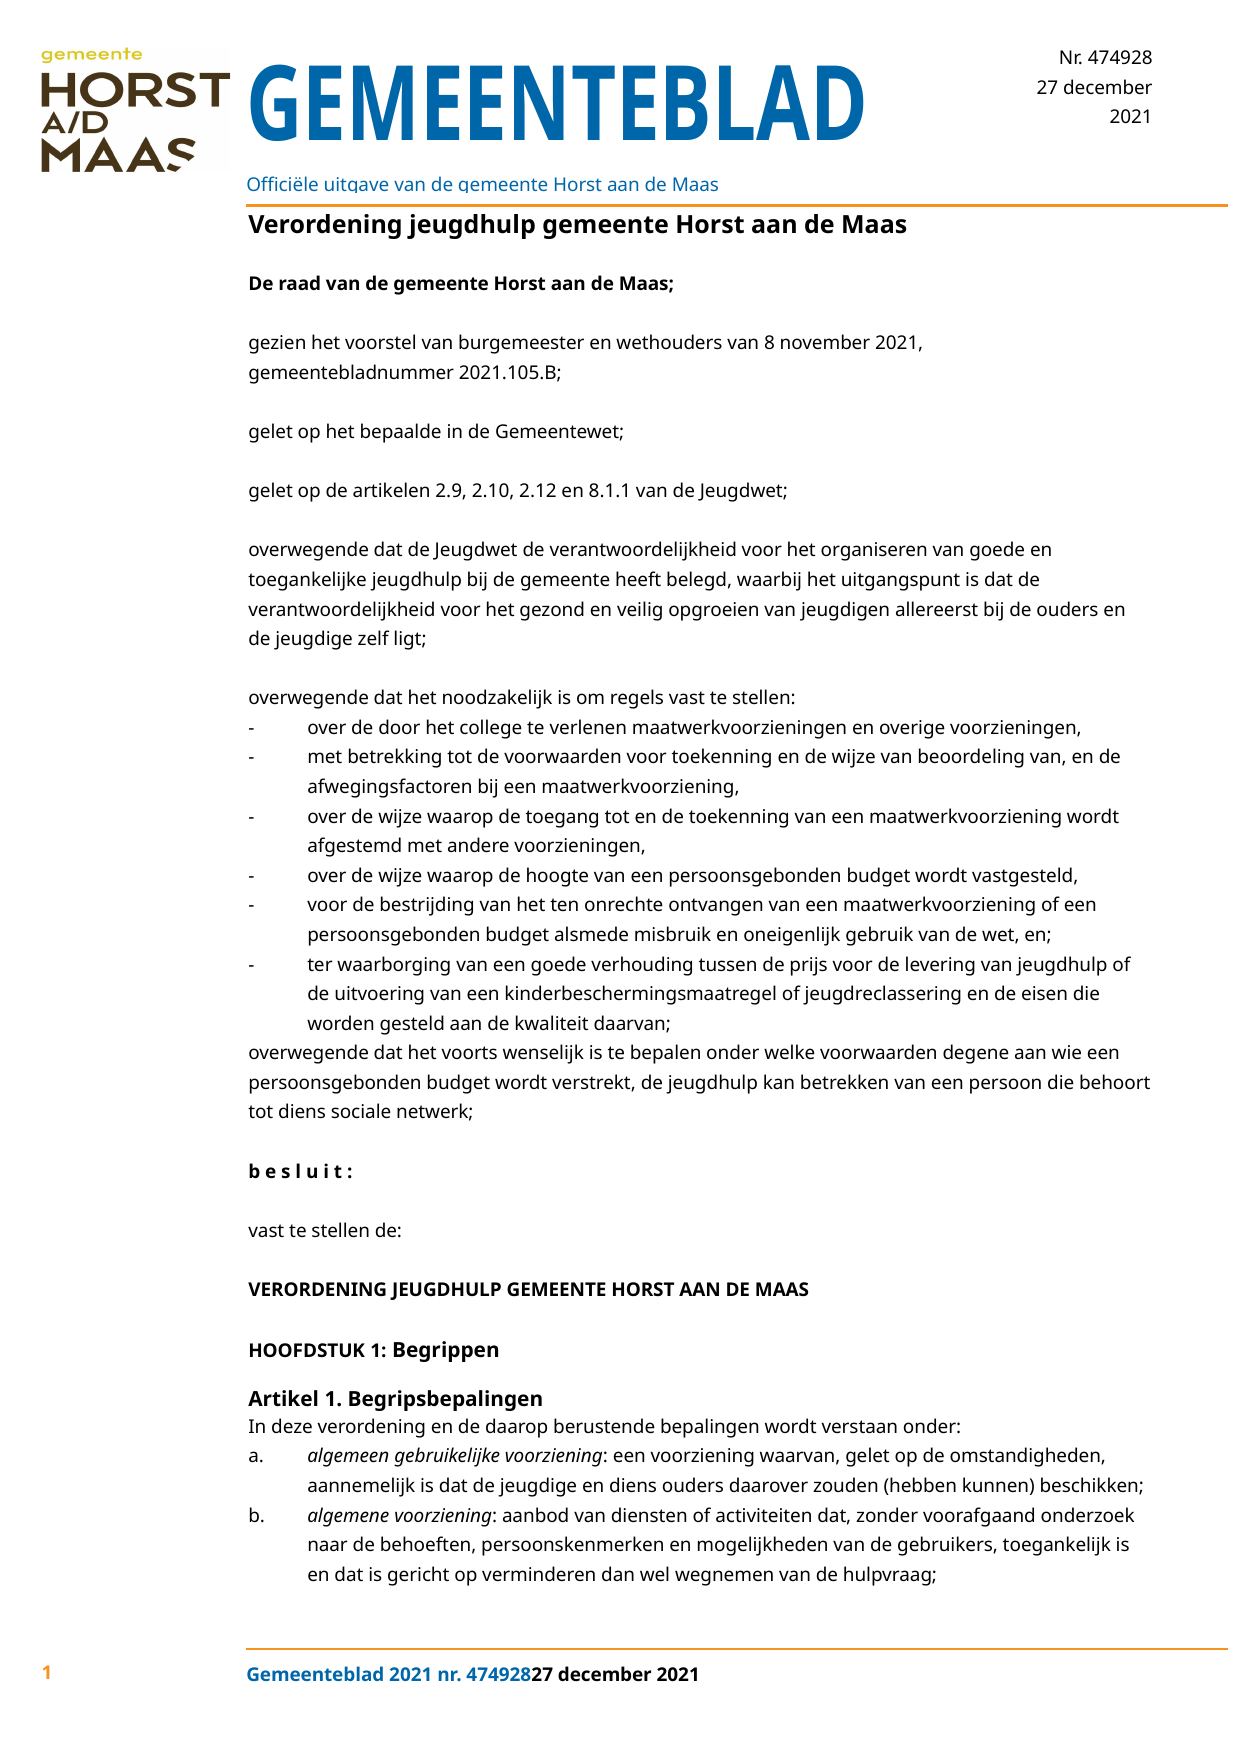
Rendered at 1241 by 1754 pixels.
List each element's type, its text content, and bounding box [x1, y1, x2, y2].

list over de wijze waarop de hoogte van een persoonsgebonden budget wordt vastgesteld, [248, 862, 1152, 888]
list met betrekking tot de voorwaarden voor toekenning en de wijze van beoordeling van, en de afwegingsfactoren bij een maatwerkvoorziening, [248, 744, 1152, 799]
text Artikel 1. Begripsbepalingen [248, 1384, 1152, 1413]
list algemene voorziening: aanbod van diensten of activiteiten dat, zonder voorafgaand onderzoek naar de behoeften, persoonskenmerken en mogelijkheden van de gebruikers, toegankelijk is en dat is gericht op verminderen dan wel wegnemen van de hulpvraag; [248, 1502, 1152, 1587]
list over de wijze waarop de toegang tot en de toekenning van een maatwerkvoorziening wordt afgestemd met andere voorzieningen, [248, 803, 1152, 858]
text overwegende dat het voorts wenselijk is te bepalen onder welke voorwaarden degene aan wie een persoonsgebonden budget wordt verstrekt, de jeugdhulp kan betrekken van een persoon die behoort tot diens sociale netwerk; [248, 1039, 1152, 1124]
text gelet op de artikelen 2.9, 2.10, 2.12 en 8.1.1 van de Jeugdwet; [248, 477, 1152, 503]
text gezien het voorstel van burgemeester en wethouders van 8 november 2021, [248, 329, 1152, 355]
text overwegende dat het noodzakelijk is om regels vast te stellen: [248, 684, 1152, 710]
text vast te stellen de: [248, 1217, 1152, 1243]
text De raad van de gemeente Horst aan de Maas; [248, 270, 1152, 296]
text gelet op het bepaalde in de Gemeentewet; [248, 418, 1152, 444]
text In deze verordening en de daarop berustende bepalingen wordt verstaan onder: [248, 1413, 1152, 1439]
text Verordening jeugdhulp gemeente Horst aan de Maas [248, 207, 1152, 241]
list over de door het college te verlenen maatwerkvoorzieningen en overige voorzieningen, [248, 714, 1152, 740]
list voor de bestrijding van het ten onrechte ontvangen van een maatwerkvoorziening of een persoonsgebonden budget alsmede misbruik en oneigenlijk gebruik van de wet, en; [248, 892, 1152, 947]
text b e s l u i t : [248, 1158, 1152, 1183]
picture [41, 47, 231, 172]
text VERORDENING JEUGDHULP GEMEENTE HORST AAN DE MAAS [248, 1276, 1152, 1302]
text gemeentebladnummer 2021.105.B; [248, 359, 1152, 385]
text HOOFDSTUK 1: Begrippen [248, 1335, 1152, 1364]
text overwegende dat de Jeugdwet de verantwoordelijkheid voor het organiseren van goede en toegankelijke jeugdhulp bij de gemeente heeft belegd, waarbij het uitgangspunt is dat de verantwoordelijkheid voor het gezond en veilig opgroeien van jeugdigen allereerst bij de ouders en de jeugdige zelf ligt; [248, 537, 1152, 651]
list algemeen gebruikelijke voorziening: een voorziening waarvan, gelet op de omstandigheden, aannemelijk is dat de jeugdige en diens ouders daarover zouden (hebben kunnen) beschikken; [248, 1443, 1152, 1498]
list ter waarborging van een goede verhouding tussen de prijs voor de levering van jeugdhulp of de uitvoering van een kinderbeschermingsmaatregel of jeugdreclassering en de eisen die worden gesteld aan de kwaliteit daarvan; [248, 951, 1152, 1036]
